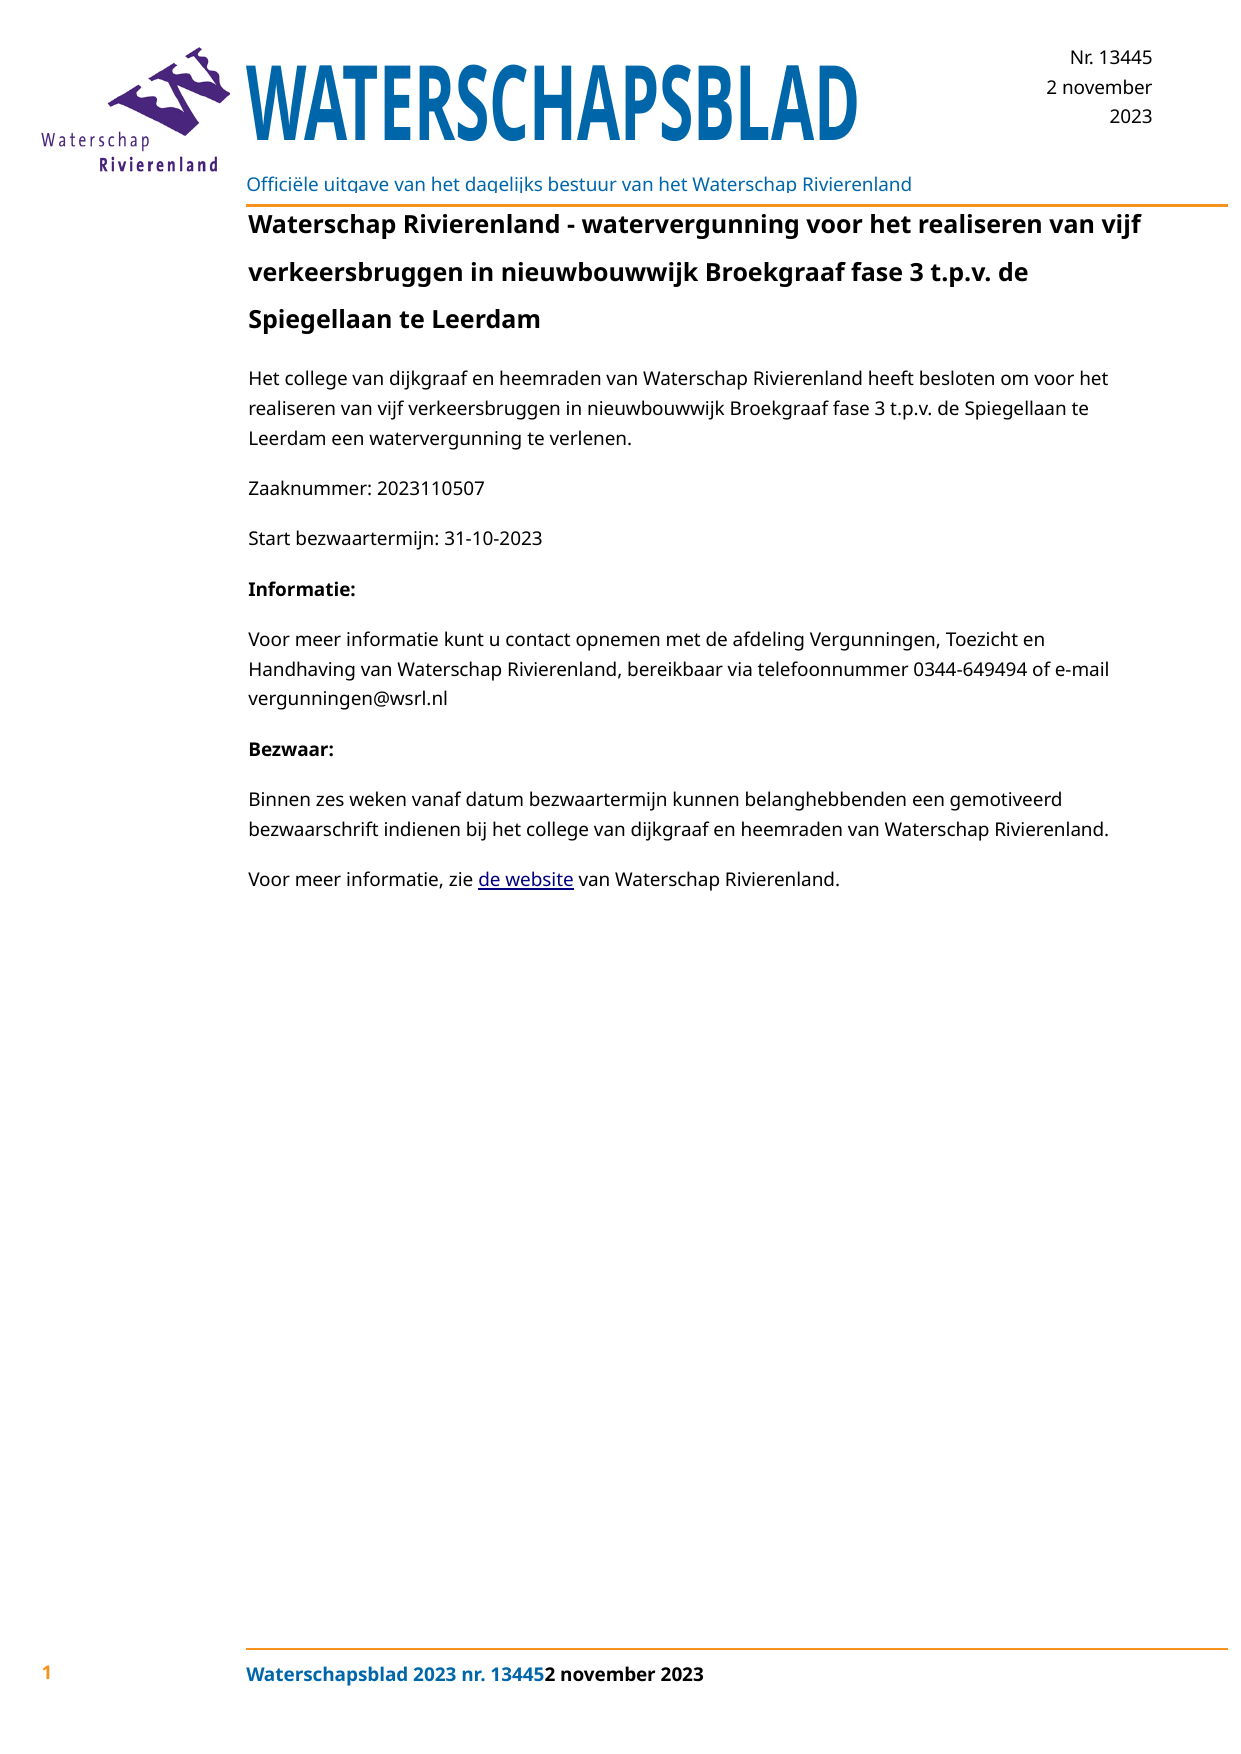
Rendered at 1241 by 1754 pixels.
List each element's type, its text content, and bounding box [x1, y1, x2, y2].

text Voor meer informatie kunt u contact opnemen met de afdeling Vergunningen, Toezicht en Handhaving van Waterschap Rivierenland, bereikbaar via telefoonnummer 0344-649494 of e-mail vergunningen@wsrl.nl [248, 626, 1152, 711]
text Binnen zes weken vanaf datum bezwaartermijn kunnen belanghebbenden een gemotiveerd bezwaarschrift indienen bij het college van dijkgraaf en heemraden van Waterschap Rivierenland. [248, 786, 1152, 842]
text Zaaknummer: 2023110507 [248, 475, 1152, 501]
picture [41, 47, 231, 172]
text Waterschap Rivierenland - watervergunning voor het realiseren van vijf verkeersbruggen in nieuwbouwwijk Broekgraaf fase 3 t.p.v. de Spiegellaan te Leerdam [248, 207, 1152, 336]
text Voor meer informatie, zie de website van Waterschap Rivierenland. [248, 866, 1152, 892]
text Bezwaar: [248, 736, 1152, 762]
text Start bezwaartermijn: 31-10-2023 [248, 526, 1152, 551]
text Informatie: [248, 576, 1152, 602]
text Het college van dijkgraaf en heemraden van Waterschap Rivierenland heeft besloten om voor het realiseren van vijf verkeersbruggen in nieuwbouwwijk Broekgraaf fase 3 t.p.v. de Spiegellaan te Leerdam een watervergunning te verlenen. [248, 366, 1152, 450]
